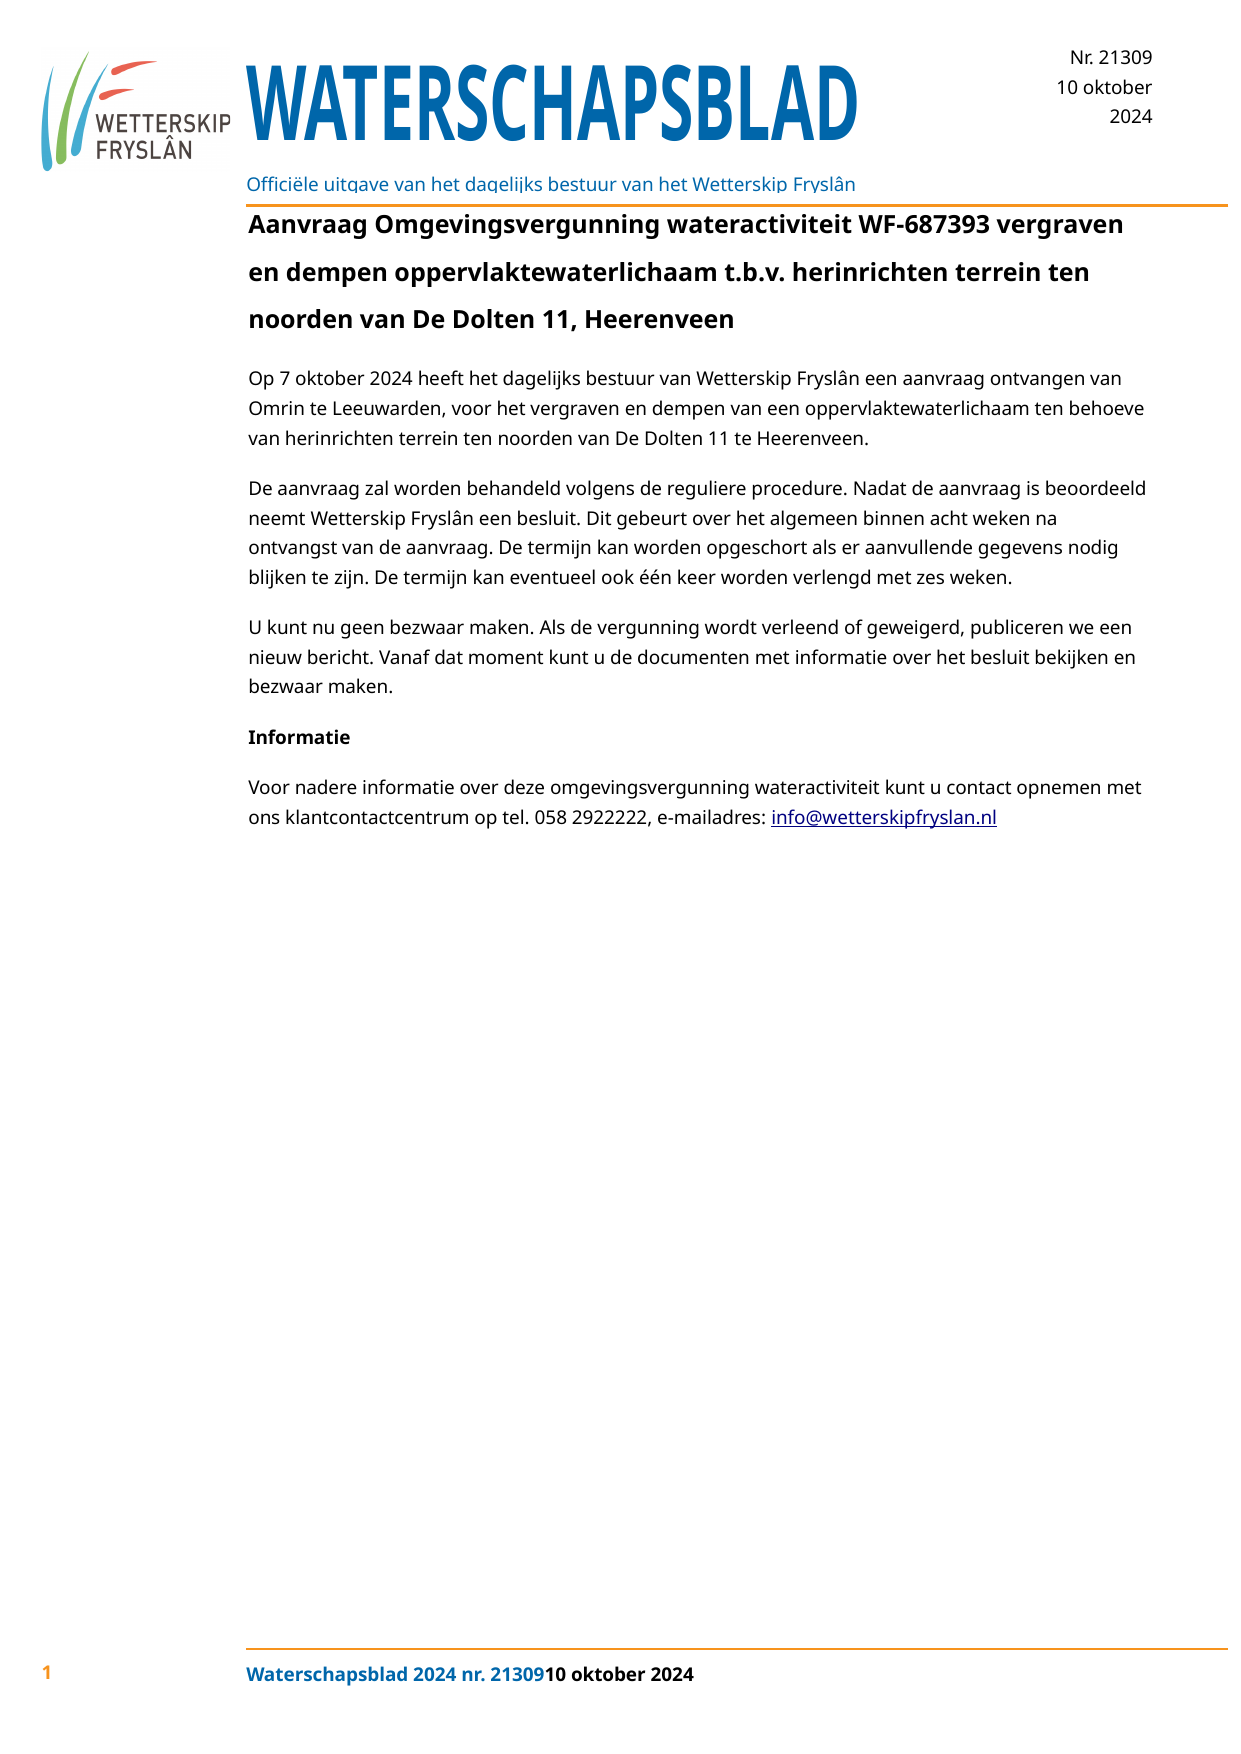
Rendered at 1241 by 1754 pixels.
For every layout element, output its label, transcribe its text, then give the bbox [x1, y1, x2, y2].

text Informatie [248, 724, 1152, 749]
text Voor nadere informatie over deze omgevingsvergunning wateractiviteit kunt u contact opnemen met ons klantcontactcentrum op tel. 058 2922222, e-mailadres: info@wetterskipfryslan.nl [248, 774, 1152, 829]
picture [41, 47, 231, 172]
text De aanvraag zal worden behandeld volgens de reguliere procedure. Nadat de aanvraag is beoordeeld neemt Wetterskip Fryslân een besluit. Dit gebeurt over het algemeen binnen acht weken na ontvangst van de aanvraag. De termijn kan worden opgeschort als er aanvullende gegevens nodig blijken te zijn. De termijn kan eventueel ook één keer worden verlengd met zes weken. [248, 475, 1152, 589]
text U kunt nu geen bezwaar maken. Als de vergunning wordt verleend of geweigerd, publiceren we een nieuw bericht. Vanaf dat moment kunt u de documenten met informatie over het besluit bekijken en bezwaar maken. [248, 614, 1152, 699]
text Aanvraag Omgevingsvergunning wateractiviteit WF-687393 vergraven en dempen oppervlaktewaterlichaam t.b.v. herinrichten terrein ten noorden van De Dolten 11, Heerenveen [248, 207, 1152, 336]
text Op 7 oktober 2024 heeft het dagelijks bestuur van Wetterskip Fryslân een aanvraag ontvangen van Omrin te Leeuwarden, voor het vergraven en dempen van een oppervlaktewaterlichaam ten behoeve van herinrichten terrein ten noorden van De Dolten 11 te Heerenveen. [248, 366, 1152, 450]
